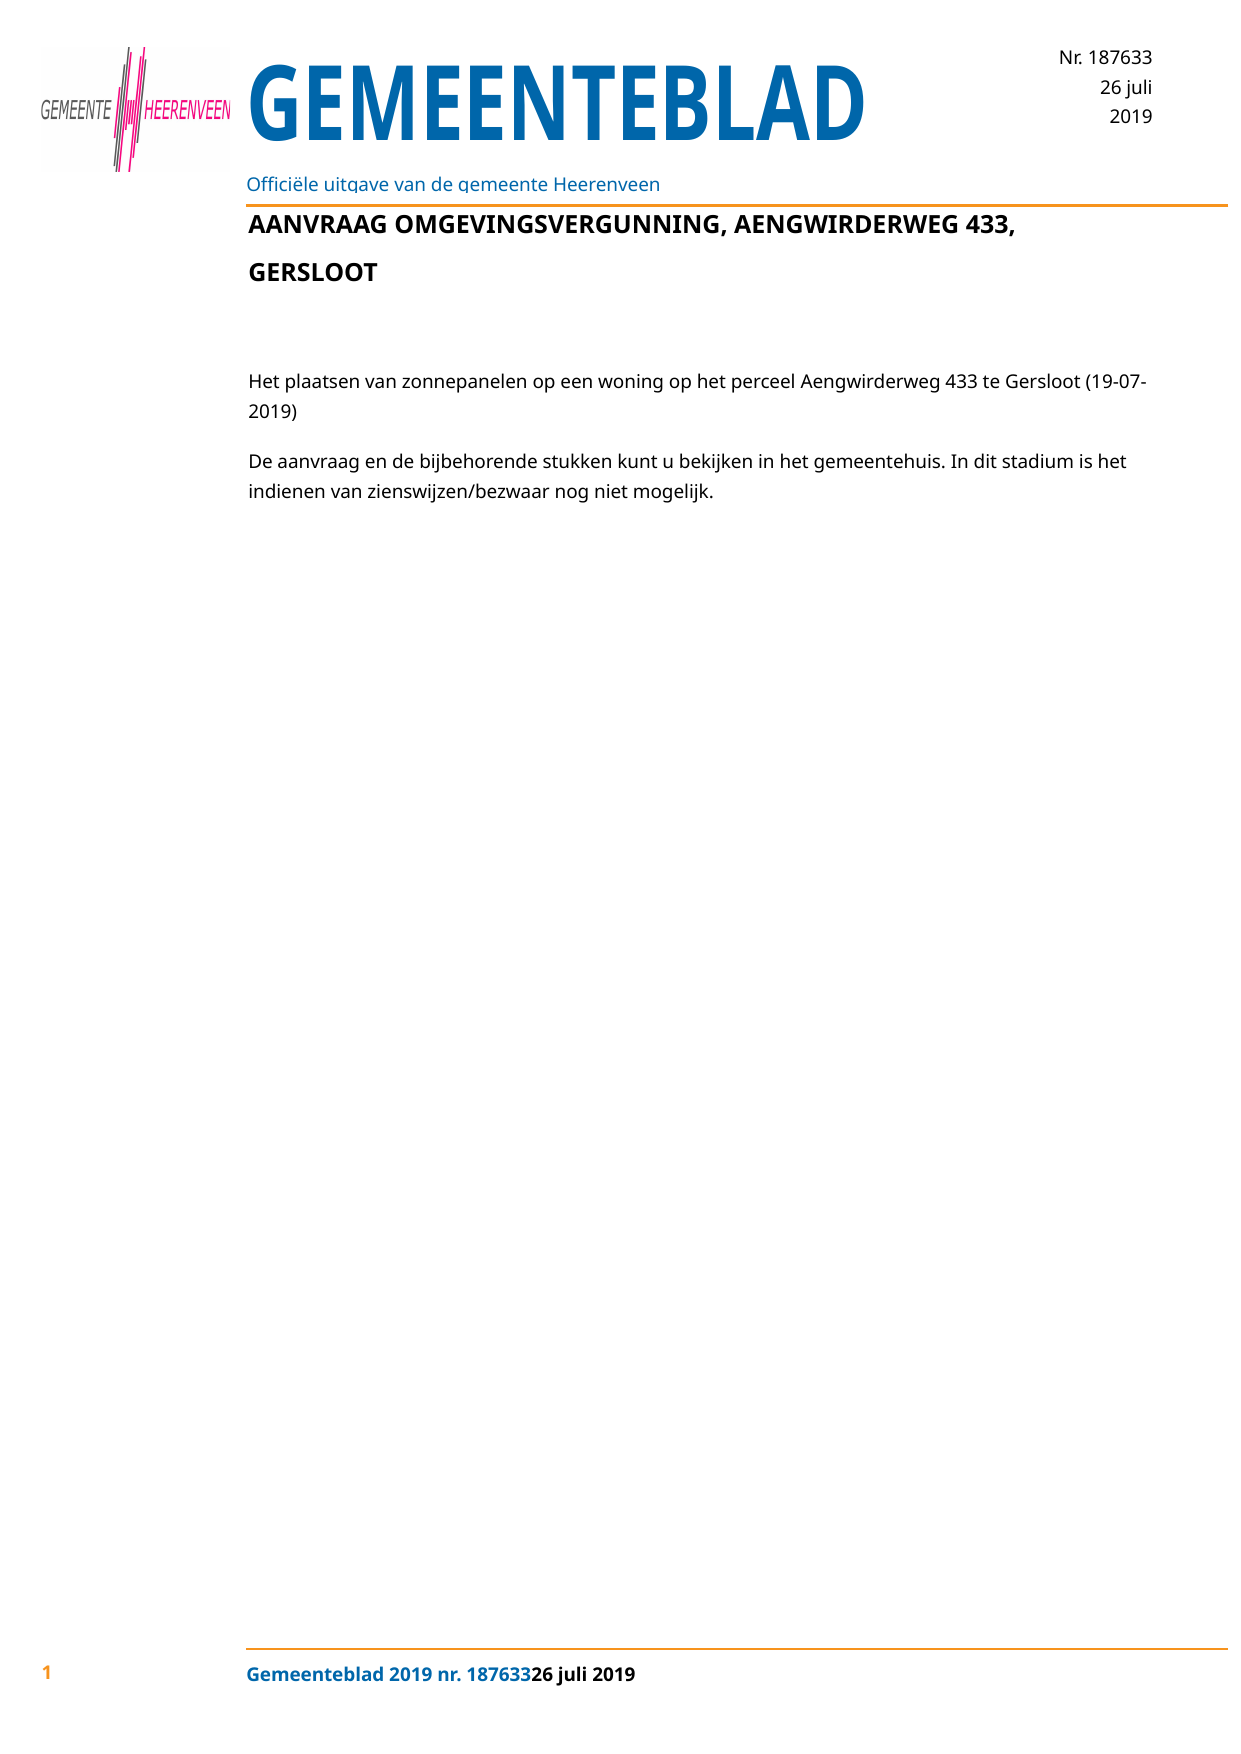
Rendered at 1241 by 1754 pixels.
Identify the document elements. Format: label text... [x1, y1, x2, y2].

picture [41, 47, 231, 172]
text De aanvraag en de bijbehorende stukken kunt u bekijken in het gemeentehuis. In dit stadium is het indienen van zienswijzen/bezwaar nog niet mogelijk. [248, 448, 1152, 504]
text Het plaatsen van zonnepanelen op een woning op het perceel Aengwirderweg 433 te Gersloot (19-07-2019) [248, 368, 1152, 424]
text AANVRAAG OMGEVINGSVERGUNNING, AENGWIRDERWEG 433, GERSLOOT [248, 207, 1152, 288]
